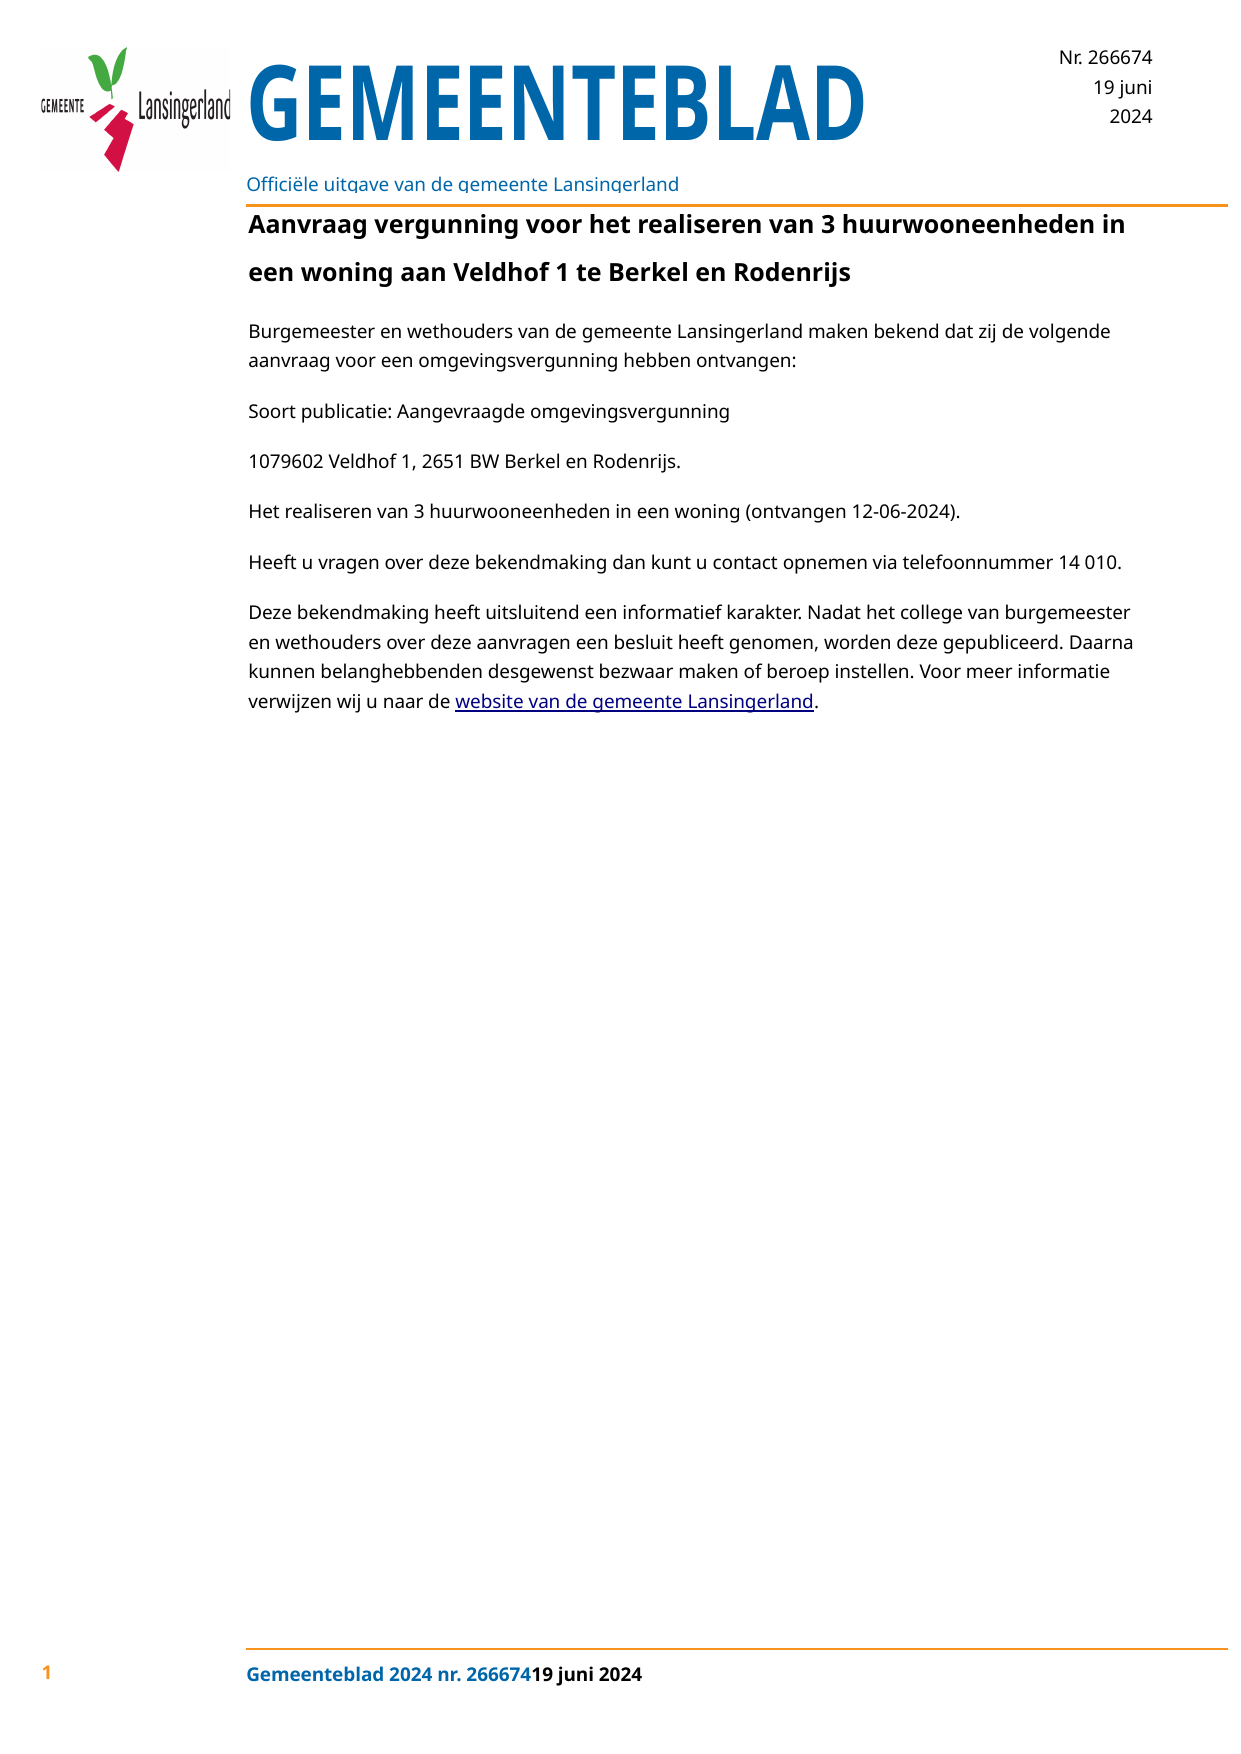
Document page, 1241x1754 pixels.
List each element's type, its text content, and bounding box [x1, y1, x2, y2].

text Soort publicatie: Aangevraagde omgevingsvergunning [248, 398, 1152, 424]
text Burgemeester en wethouders van de gemeente Lansingerland maken bekend dat zij de volgende aanvraag voor een omgevingsvergunning hebben ontvangen: [248, 318, 1152, 373]
text Heeft u vragen over deze bekendmaking dan kunt u contact opnemen via telefoonnummer 14 010. [248, 549, 1152, 575]
text Aanvraag vergunning voor het realiseren van 3 huurwooneenheden in een woning aan Veldhof 1 te Berkel en Rodenrijs [248, 207, 1152, 288]
picture [41, 47, 231, 172]
text Het realiseren van 3 huurwooneenheden in een woning (ontvangen 12-06-2024). [248, 499, 1152, 524]
text 1079602 Veldhof 1, 2651 BW Berkel en Rodenrijs. [248, 448, 1152, 474]
text Deze bekendmaking heeft uitsluitend een informatief karakter. Nadat het college van burgemeester en wethouders over deze aanvragen een besluit heeft genomen, worden deze gepubliceerd. Daarna kunnen belanghebbenden desgewenst bezwaar maken of beroep instellen. Voor meer informatie verwijzen wij u naar de website van de gemeente Lansingerland. [248, 599, 1152, 714]
